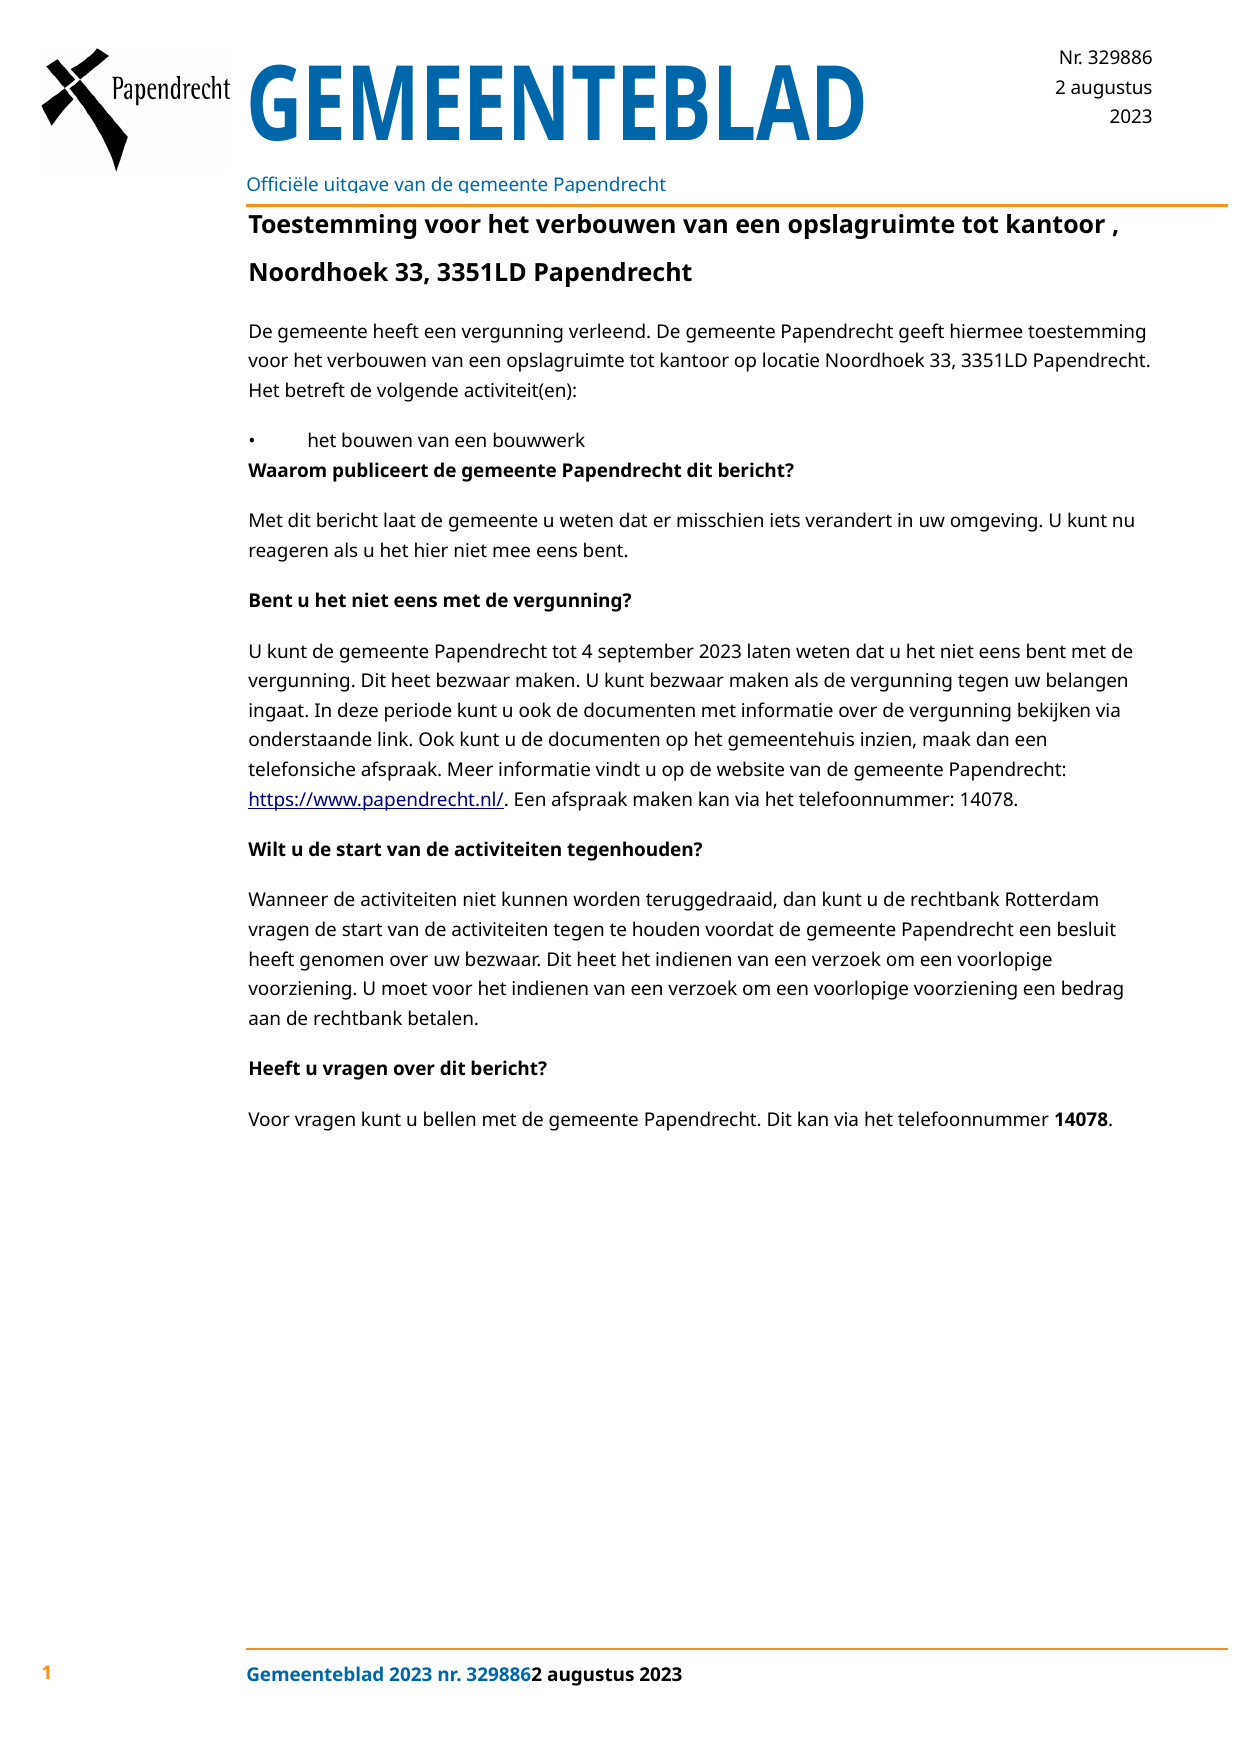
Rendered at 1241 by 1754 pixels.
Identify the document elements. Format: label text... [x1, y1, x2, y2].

text Voor vragen kunt u bellen met de gemeente Papendrecht. Dit kan via het telefoonnummer 14078. [248, 1106, 1152, 1132]
text Heeft u vragen over dit bericht? [248, 1055, 1152, 1081]
text Bent u het niet eens met de vergunning? [248, 587, 1152, 613]
text Wanneer de activiteiten niet kunnen worden teruggedraaid, dan kunt u de rechtbank Rotterdam vragen de start van de activiteiten tegen te houden voordat de gemeente Papendrecht een besluit heeft genomen over uw bezwaar. Dit heet het indienen van een verzoek om een voorlopige voorziening. U moet voor het indienen van een verzoek om een voorlopige voorziening een bedrag aan de rechtbank betalen. [248, 887, 1152, 1031]
text U kunt de gemeente Papendrecht tot 4 september 2023 laten weten dat u het niet eens bent met de vergunning. Dit heet bezwaar maken. U kunt bezwaar maken als de vergunning tegen uw belangen ingaat. In deze periode kunt u ook de documenten met informatie over de vergunning bekijken via onderstaande link. Ook kunt u de documenten op het gemeentehuis inzien, maak dan een telefonsiche afspraak. Meer informatie vindt u op de website van de gemeente Papendrecht: https://www.papendrecht.nl/. Een afspraak maken kan via het telefoonnummer: 14078. [248, 638, 1152, 812]
text De gemeente heeft een vergunning verleend. De gemeente Papendrecht geeft hiermee toestemming voor het verbouwen van een opslagruimte tot kantoor op locatie Noordhoek 33, 3351LD Papendrecht. Het betreft de volgende activiteit(en): [248, 318, 1152, 403]
picture [41, 47, 231, 172]
list het bouwen van een bouwwerk [248, 427, 1152, 453]
text Waarom publiceert de gemeente Papendrecht dit bericht? [248, 457, 1152, 483]
text Toestemming voor het verbouwen van een opslagruimte tot kantoor , Noordhoek 33, 3351LD Papendrecht [248, 207, 1152, 288]
text Met dit bericht laat de gemeente u weten dat er misschien iets verandert in uw omgeving. U kunt nu reageren als u het hier niet mee eens bent. [248, 507, 1152, 563]
text Wilt u de start van de activiteiten tegenhouden? [248, 836, 1152, 862]
